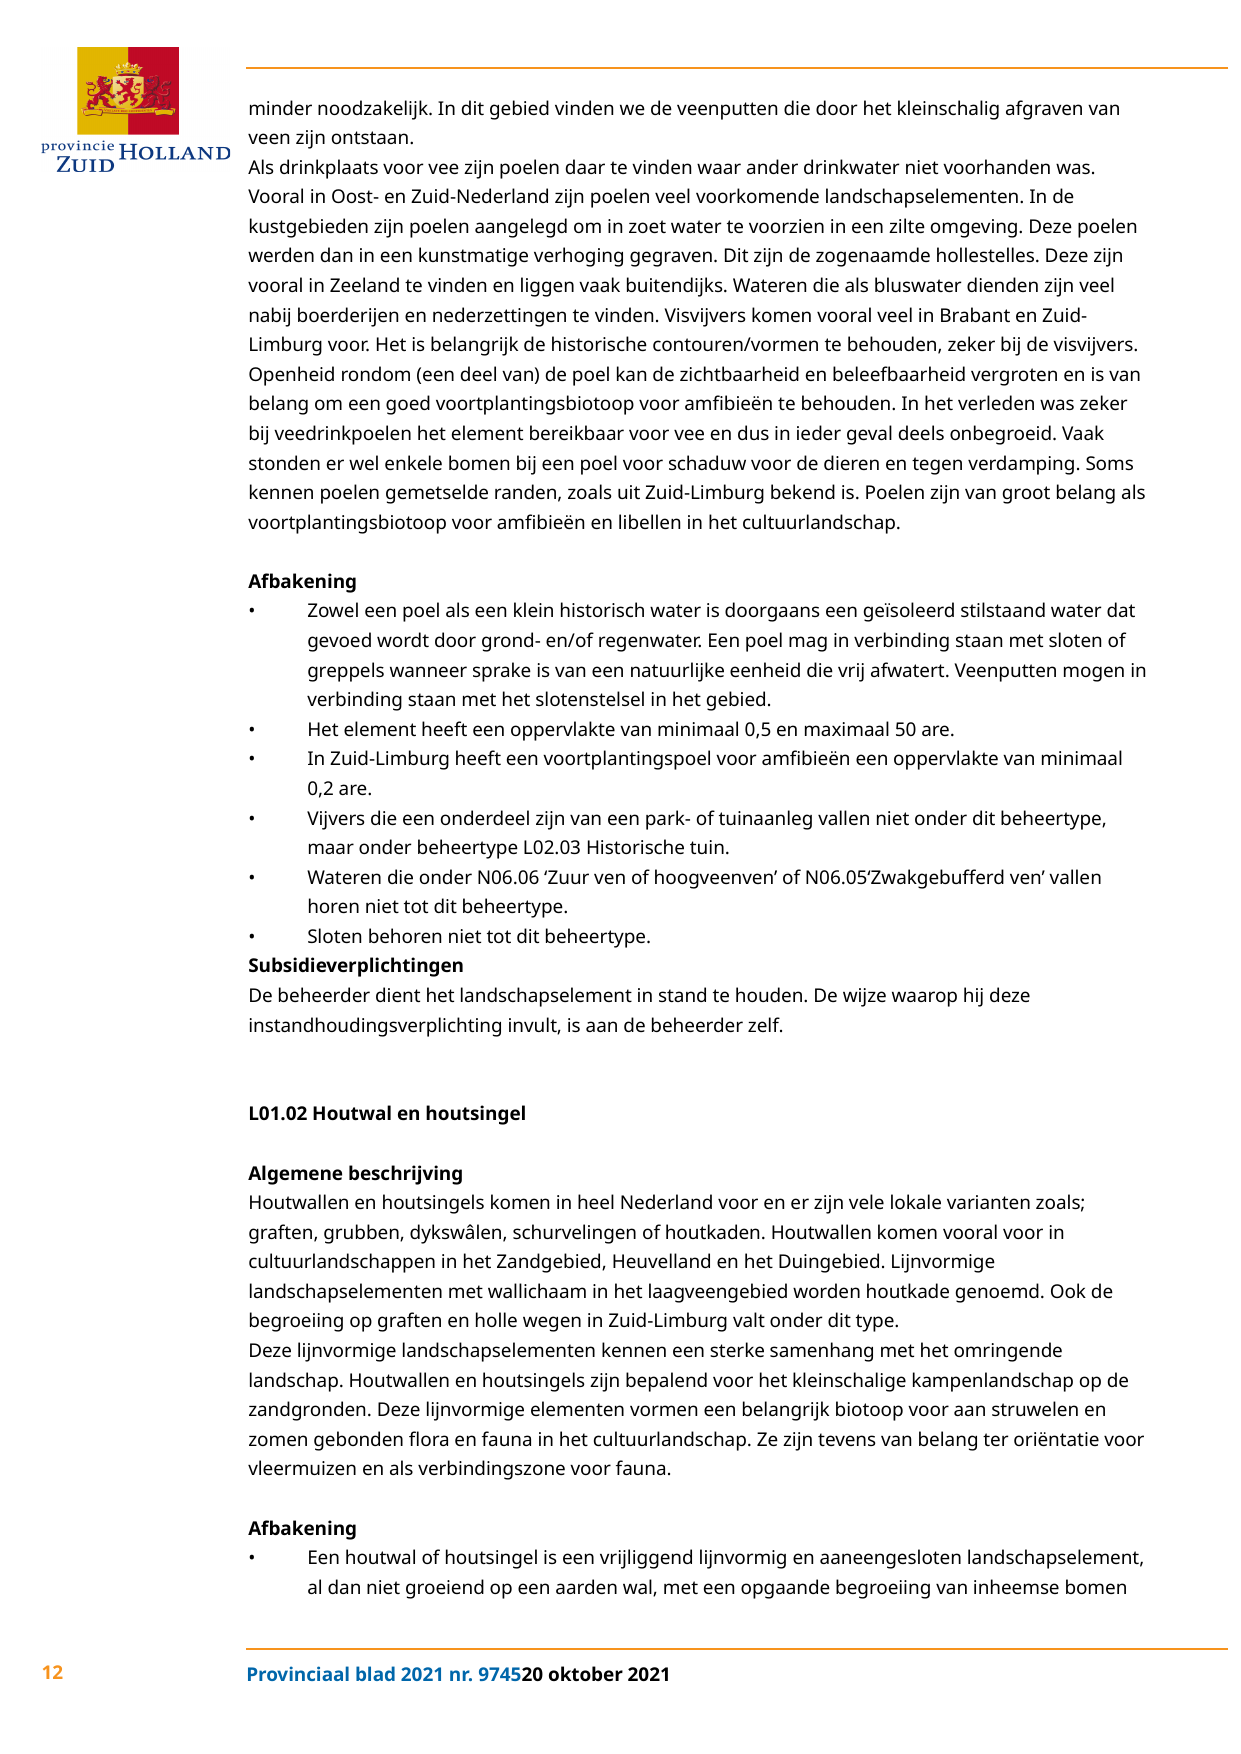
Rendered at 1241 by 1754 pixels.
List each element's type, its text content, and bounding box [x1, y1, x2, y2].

text Afbakening [248, 568, 1152, 594]
list Sloten behoren niet tot dit beheertype. [248, 923, 1152, 949]
text L01.02 Houtwal en houtsingel [248, 1101, 1152, 1126]
text Subsidieverplichtingen [248, 953, 1152, 978]
text Afbakening [248, 1515, 1152, 1541]
picture [41, 47, 231, 172]
list Vijvers die een onderdeel zijn van een park- of tuinaanleg vallen niet onder dit beheertype, maar onder beheertype L02.03 Historische tuin. [248, 805, 1152, 860]
text Houtwallen en houtsingels komen in heel Nederland voor en er zijn vele lokale varianten zoals; graften, grubben, dykswâlen, schurvelingen of houtkaden. Houtwallen komen vooral voor in cultuurlandschappen in het Zandgebied, Heuvelland en het Duingebied. Lijnvormige landschapselementen met wallichaam in het laagveengebied worden houtkade genoemd. Ook de begroeiing op graften en holle wegen in Zuid-Limburg valt onder dit type. [248, 1189, 1152, 1333]
list Een houtwal of houtsingel is een vrijliggend lijnvormig en aaneengesloten landschapselement, al dan niet groeiend op een aarden wal, met een opgaande begroeiing van inheemse bomen [248, 1544, 1152, 1600]
text Deze lijnvormige landschapselementen kennen een sterke samenhang met het omringende landschap. Houtwallen en houtsingels zijn bepalend voor het kleinschalige kampenlandschap op de zandgronden. Deze lijnvormige elementen vormen een belangrijk biotoop voor aan struwelen en zomen gebonden flora en fauna in het cultuurlandschap. Ze zijn tevens van belang ter oriëntatie voor vleermuizen en als verbindingszone voor fauna. [248, 1337, 1152, 1481]
list Wateren die onder N06.06 ‘Zuur ven of hoogveenven’ of N06.05‘Zwakgebufferd ven’ vallen horen niet tot dit beheertype. [248, 864, 1152, 919]
list In Zuid-Limburg heeft een voortplantingspoel voor amfibieën een oppervlakte van minimaal 0,2 are. [248, 746, 1152, 801]
text minder noodzakelijk. In dit gebied vinden we de veenputten die door het kleinschalig afgraven van veen zijn ontstaan. [248, 95, 1152, 150]
text Openheid rondom (een deel van) de poel kan de zichtbaarheid en beleefbaarheid vergroten en is van belang om een goed voortplantingsbiotoop voor amfibieën te behouden. In het verleden was zeker bij veedrinkpoelen het element bereikbaar voor vee en dus in ieder geval deels onbegroeid. Vaak stonden er wel enkele bomen bij een poel voor schaduw voor de dieren en tegen verdamping. Soms kennen poelen gemetselde randen, zoals uit Zuid-Limburg bekend is. Poelen zijn van groot belang als voortplantingsbiotoop voor amfibieën en libellen in het cultuurlandschap. [248, 361, 1152, 535]
list Het element heeft een oppervlakte van minimaal 0,5 en maximaal 50 are. [248, 716, 1152, 742]
list Zowel een poel als een klein historisch water is doorgaans een geïsoleerd stilstaand water dat gevoed wordt door grond- en/of regenwater. Een poel mag in verbinding staan met sloten of greppels wanneer sprake is van een natuurlijke eenheid die vrij afwatert. Veenputten mogen in verbinding staan met het slotenstelsel in het gebied. [248, 598, 1152, 712]
text Algemene beschrijving [248, 1160, 1152, 1186]
text De beheerder dient het landschapselement in stand te houden. De wijze waarop hij deze instandhoudingsverplichting invult, is aan de beheerder zelf. [248, 982, 1152, 1038]
text Als drinkplaats voor vee zijn poelen daar te vinden waar ander drinkwater niet voorhanden was. Vooral in Oost- en Zuid-Nederland zijn poelen veel voorkomende landschapselementen. In de kustgebieden zijn poelen aangelegd om in zoet water te voorzien in een zilte omgeving. Deze poelen werden dan in een kunstmatige verhoging gegraven. Dit zijn de zogenaamde hollestelles. Deze zijn vooral in Zeeland te vinden en liggen vaak buitendijks. Wateren die als bluswater dienden zijn veel nabij boerderijen en nederzettingen te vinden. Visvijvers komen vooral veel in Brabant en Zuid-Limburg voor. Het is belangrijk de historische contouren/vormen te behouden, zeker bij de visvijvers. [248, 154, 1152, 357]
